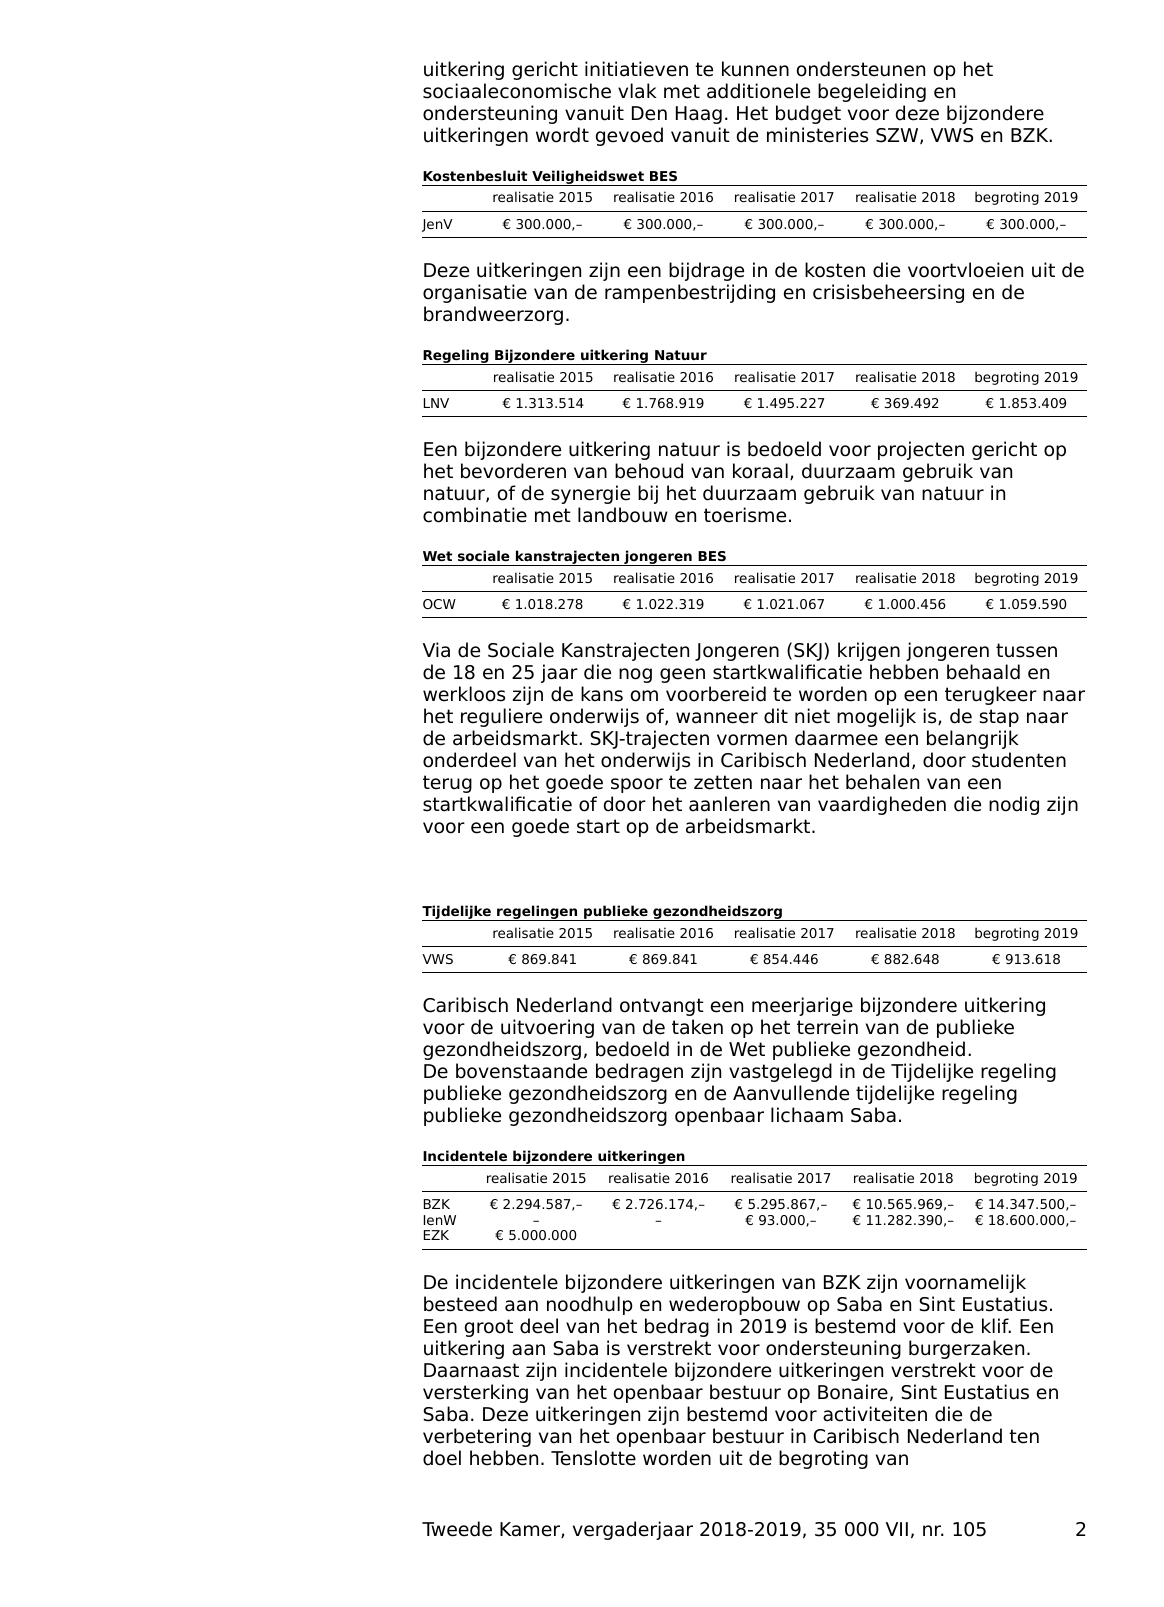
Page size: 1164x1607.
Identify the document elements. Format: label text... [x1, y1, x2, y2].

text Een bijzondere uitkering natuur is bedoeld voor projecten gericht op het bevorderen van behoud van koraal, duurzaam gebruik van natuur, of de synergie bij het duurzaam gebruik van natuur in combinatie met landbouw en toerisme. [422, 439, 1087, 527]
table_cell € 2.726.174,– [597, 1192, 719, 1212]
table_cell € 882.648 [845, 947, 966, 972]
text Caribisch Nederland ontvangt een meerjarige bijzondere uitkering voor de uitvoering van de taken op het terrein van de publieke gezondheidszorg, bedoeld in de Wet publieke gezondheid. [422, 995, 1087, 1061]
text uitkering gericht initiatieven te kunnen ondersteunen op het sociaaleconomische vlak met additionele begeleiding en ondersteuning vanuit Den Haag. Het budget voor deze bijzondere uitkeringen wordt gevoed vanuit de ministeries SZW, VWS en BZK. [422, 59, 1087, 147]
table_cell begroting 2019 [966, 186, 1087, 211]
table_cell JenV [422, 212, 482, 237]
table_cell € 93.000,– [720, 1213, 842, 1228]
table_cell € 1.022.319 [603, 592, 724, 617]
table_cell € 369.492 [845, 391, 966, 416]
table_cell realisatie 2015 [475, 1166, 597, 1191]
table_cell realisatie 2018 [845, 186, 966, 211]
text De bovenstaande bedragen zijn vastgelegd in de Tijdelijke regeling publieke gezondheidszorg en de Aanvullende tijdelijke regeling publieke gezondheidszorg openbaar lichaam Saba. [422, 1061, 1087, 1127]
table_cell IenW [422, 1213, 475, 1228]
table_cell realisatie 2015 [484, 365, 603, 390]
table_cell realisatie 2017 [724, 365, 845, 390]
table_cell begroting 2019 [966, 921, 1087, 946]
table_header Tijdelijke regelingen publieke gezondheidszorg [422, 904, 1087, 920]
table_cell € 1.495.227 [724, 391, 845, 416]
table_header Wet sociale kanstrajecten jongeren BES [422, 549, 1087, 565]
table_cell realisatie 2018 [845, 365, 966, 390]
table_cell € 913.618 [966, 947, 1087, 972]
table_cell € 300.000,– [482, 212, 603, 237]
table_cell [422, 921, 482, 946]
table_cell € 18.600.000,– [964, 1213, 1087, 1228]
table_cell [842, 1228, 964, 1248]
table_cell realisatie 2016 [603, 365, 724, 390]
table_cell € 1.021.067 [724, 592, 845, 617]
table_cell realisatie 2016 [603, 186, 724, 211]
table_cell € 5.295.867,– [720, 1192, 842, 1212]
table_cell € 300.000,– [724, 212, 845, 237]
table_cell realisatie 2018 [842, 1166, 964, 1191]
table_cell € 869.841 [603, 947, 724, 972]
table_cell OCW [422, 592, 482, 617]
table_cell [422, 186, 482, 211]
table_cell € 5.000.000 [475, 1228, 597, 1248]
table_cell € 300.000,– [966, 212, 1087, 237]
table_cell realisatie 2015 [482, 566, 603, 591]
table_cell realisatie 2018 [845, 921, 966, 946]
table_cell EZK [422, 1228, 475, 1248]
table_cell realisatie 2015 [482, 921, 603, 946]
table_cell € 300.000,– [845, 212, 966, 237]
text Deze uitkeringen zijn een bijdrage in de kosten die voortvloeien uit de organisatie van de rampenbestrijding en crisisbeheersing en de brandweerzorg. [422, 260, 1087, 326]
table_cell – [597, 1213, 719, 1228]
table_cell € 1.000.456 [845, 592, 966, 617]
table_cell LNV [422, 391, 483, 416]
table_cell realisatie 2016 [603, 921, 724, 946]
table_cell [422, 365, 483, 390]
table_cell VWS [422, 947, 482, 972]
table_cell begroting 2019 [966, 365, 1087, 390]
table_cell € 1.853.409 [966, 391, 1087, 416]
table_cell realisatie 2016 [597, 1166, 719, 1191]
text De incidentele bijzondere uitkeringen van BZK zijn voornamelijk besteed aan noodhulp en wederopbouw op Saba en Sint Eustatius. Een groot deel van het bedrag in 2019 is bestemd voor de klif. Een uitkering aan Saba is verstrekt voor ondersteuning burgerzaken. Daarnaast zijn incidentele bijzondere uitkeringen verstrekt voor de versterking van het openbaar bestuur op Bonaire, Sint Eustatius en Saba. Deze uitkeringen zijn bestemd voor activiteiten die de verbetering van het openbaar bestuur in Caribisch Nederland ten doel hebben. Tenslotte worden uit de begroting van [422, 1272, 1087, 1469]
table_cell [964, 1228, 1087, 1248]
table_cell begroting 2019 [966, 566, 1087, 591]
table_cell € 10.565.969,– [842, 1192, 964, 1212]
table_cell – [475, 1213, 597, 1228]
table_cell realisatie 2017 [724, 921, 845, 946]
table_header Incidentele bijzondere uitkeringen [422, 1149, 1087, 1165]
table_cell € 1.313.514 [484, 391, 603, 416]
table_cell € 300.000,– [603, 212, 724, 237]
table_cell [422, 566, 482, 591]
table_cell € 869.841 [482, 947, 603, 972]
table_cell begroting 2019 [964, 1166, 1087, 1191]
table_cell € 1.018.278 [482, 592, 603, 617]
table_cell € 1.059.590 [966, 592, 1087, 617]
table_cell realisatie 2018 [845, 566, 966, 591]
table_cell € 1.768.919 [603, 391, 724, 416]
table_header Kostenbesluit Veiligheidswet BES [422, 169, 1087, 184]
table_cell € 854.446 [724, 947, 845, 972]
table_cell € 14.347.500,– [964, 1192, 1087, 1212]
table_cell realisatie 2017 [724, 186, 845, 211]
text Via de Sociale Kanstrajecten Jongeren (SKJ) krijgen jongeren tussen de 18 en 25 jaar die nog geen startkwalificatie hebben behaald en werkloos zijn de kans om voorbereid te worden op een terugkeer naar het reguliere onderwijs of, wanneer dit niet mogelijk is, de stap naar de arbeidsmarkt. SKJ-trajecten vormen daarmee een belangrijk onderdeel van het onderwijs in Caribisch Nederland, door studenten terug op het goede spoor te zetten naar het behalen van een startkwalificatie of door het aanleren van vaardigheden die nodig zijn voor een goede start op de arbeidsmarkt. [422, 640, 1087, 838]
table_cell € 11.282.390,– [842, 1213, 964, 1228]
table_cell realisatie 2015 [482, 186, 603, 211]
table_cell realisatie 2017 [720, 1166, 842, 1191]
table_cell [720, 1228, 842, 1248]
table_cell realisatie 2017 [724, 566, 845, 591]
table_header Regeling Bijzondere uitkering Natuur [422, 348, 1087, 364]
table_cell realisatie 2016 [603, 566, 724, 591]
table_cell € 2.294.587,– [475, 1192, 597, 1212]
table_cell [422, 1166, 475, 1191]
table_cell BZK [422, 1192, 475, 1212]
table_cell [597, 1228, 719, 1248]
